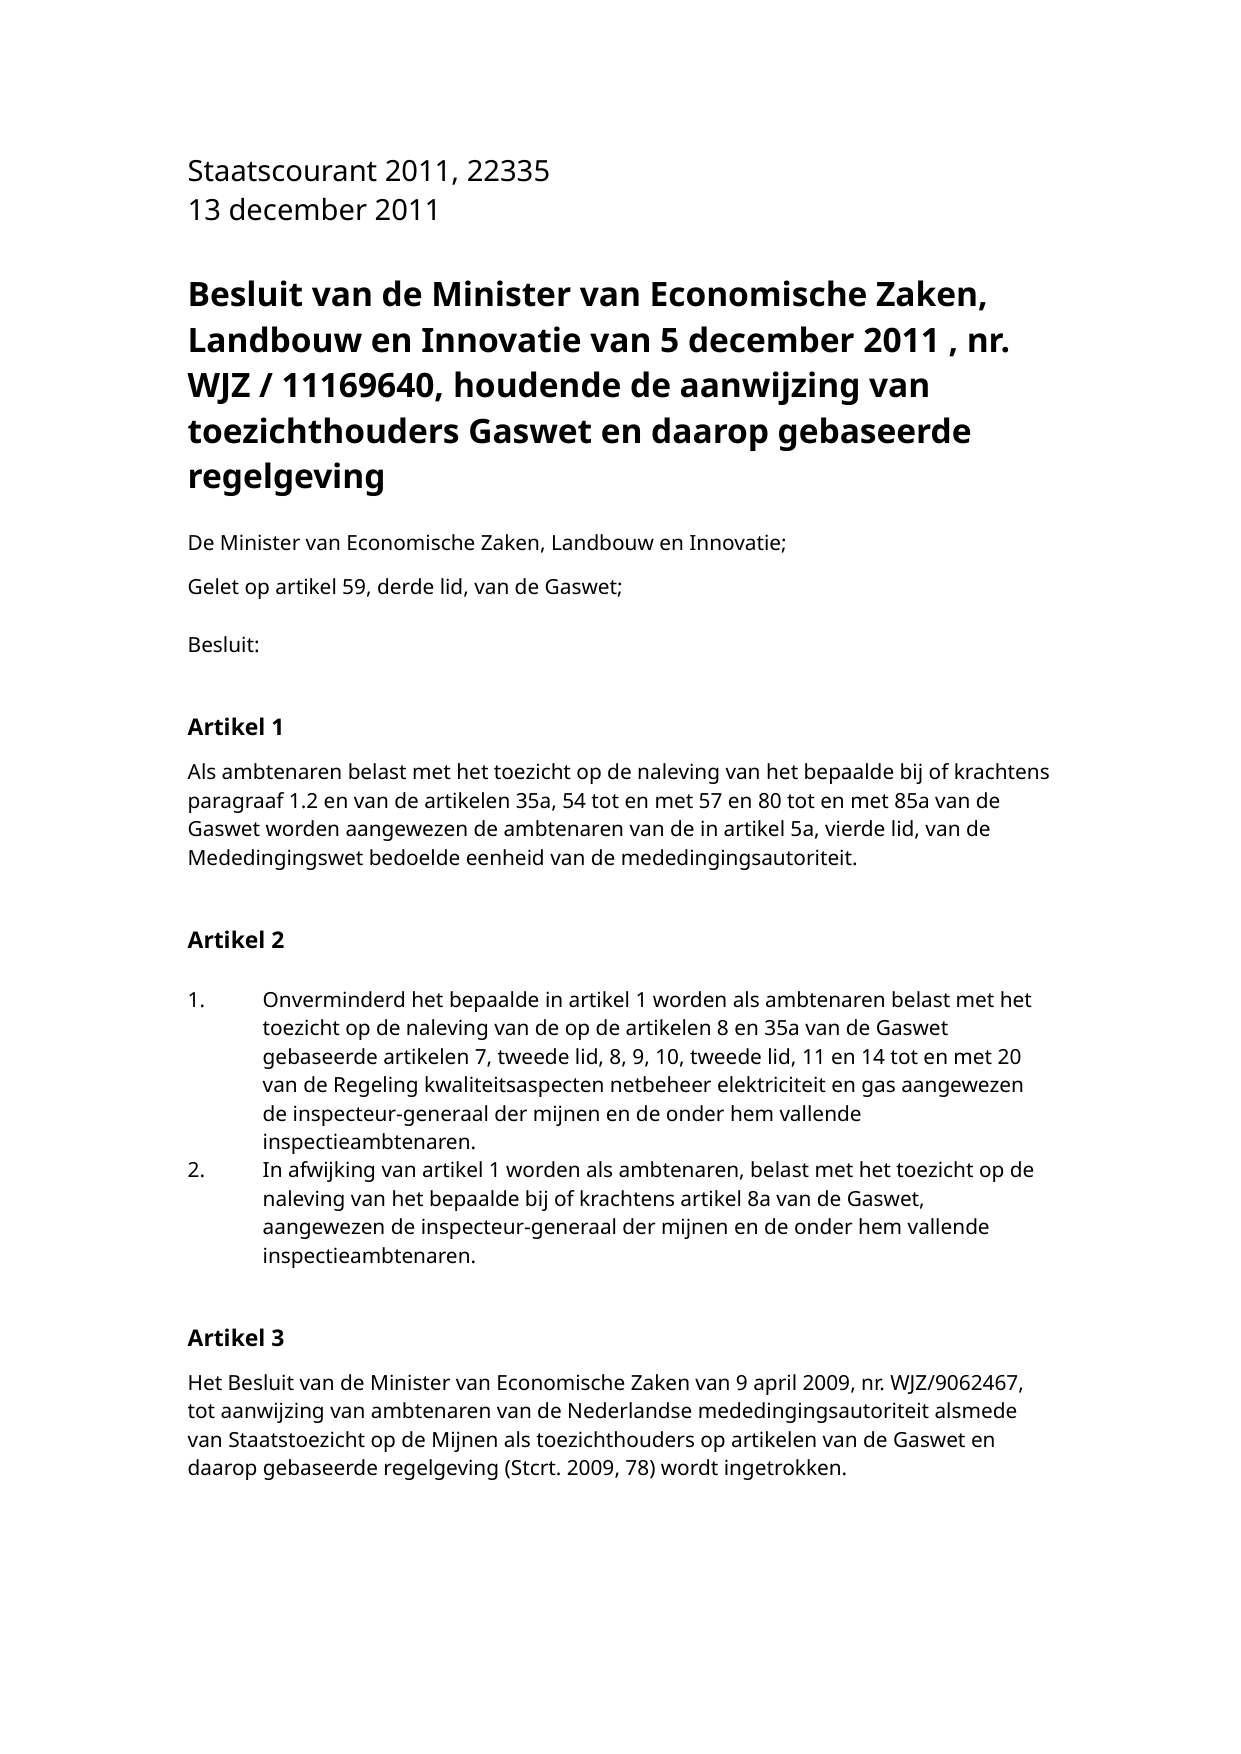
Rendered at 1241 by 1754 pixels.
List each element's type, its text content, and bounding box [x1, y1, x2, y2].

list In afwijking van artikel 1 worden als ambtenaren, belast met het toezicht op de naleving van het bepaalde bij of krachtens artikel 8a van de Gaswet, aangewezen de inspecteur-generaal der mijnen en de onder hem vallende inspectieambtenaren. [187, 1156, 1053, 1269]
text Staatscourant 2011, 22335 [187, 150, 1053, 190]
list Onverminderd het bepaalde in artikel 1 worden als ambtenaren belast met het toezicht op de naleving van de op de artikelen 8 en 35a van de Gaswet gebaseerde artikelen 7, tweede lid, 8, 9, 10, tweede lid, 11 en 14 tot en met 20 van de Regeling kwaliteitsaspecten netbeheer elektriciteit en gas aangewezen de inspecteur-generaal der mijnen en de onder hem vallende inspectieambtenaren. [187, 985, 1053, 1156]
subtitle Artikel 1 [187, 711, 1053, 742]
subtitle Besluit van de Minister van Economische Zaken, Landbouw en Innovatie van 5 december 2011 , nr. WJZ / 11169640, houdende de aanwijzing van toezichthouders Gaswet en daarop gebaseerde regelgeving [187, 271, 1053, 498]
text De Minister van Economische Zaken, Landbouw en Innovatie; [187, 528, 1053, 557]
text Als ambtenaren belast met het toezicht op de naleving van het bepaalde bij of krachtens paragraaf 1.2 en van de artikelen 35a, 54 tot en met 57 en 80 tot en met 85a van de Gaswet worden aangewezen de ambtenaren van de in artikel 5a, vierde lid, van de Mededingingswet bedoelde eenheid van de mededingingsautoriteit. [187, 757, 1053, 871]
subtitle Artikel 2 [187, 924, 1053, 955]
subtitle Artikel 3 [187, 1322, 1053, 1353]
text 13 december 2011 [187, 190, 1053, 229]
text Besluit: [187, 630, 1053, 659]
text Het Besluit van de Minister van Economische Zaken van 9 april 2009, nr. WJZ/9062467, tot aanwijzing van ambtenaren van de Nederlandse mededingingsautoriteit alsmede van Staatstoezicht op de Mijnen als toezichthouders op artikelen van de Gaswet en daarop gebaseerde regelgeving (Stcrt. 2009, 78) wordt ingetrokken. [187, 1368, 1053, 1482]
text Gelet op artikel 59, derde lid, van de Gaswet; [187, 572, 1053, 600]
